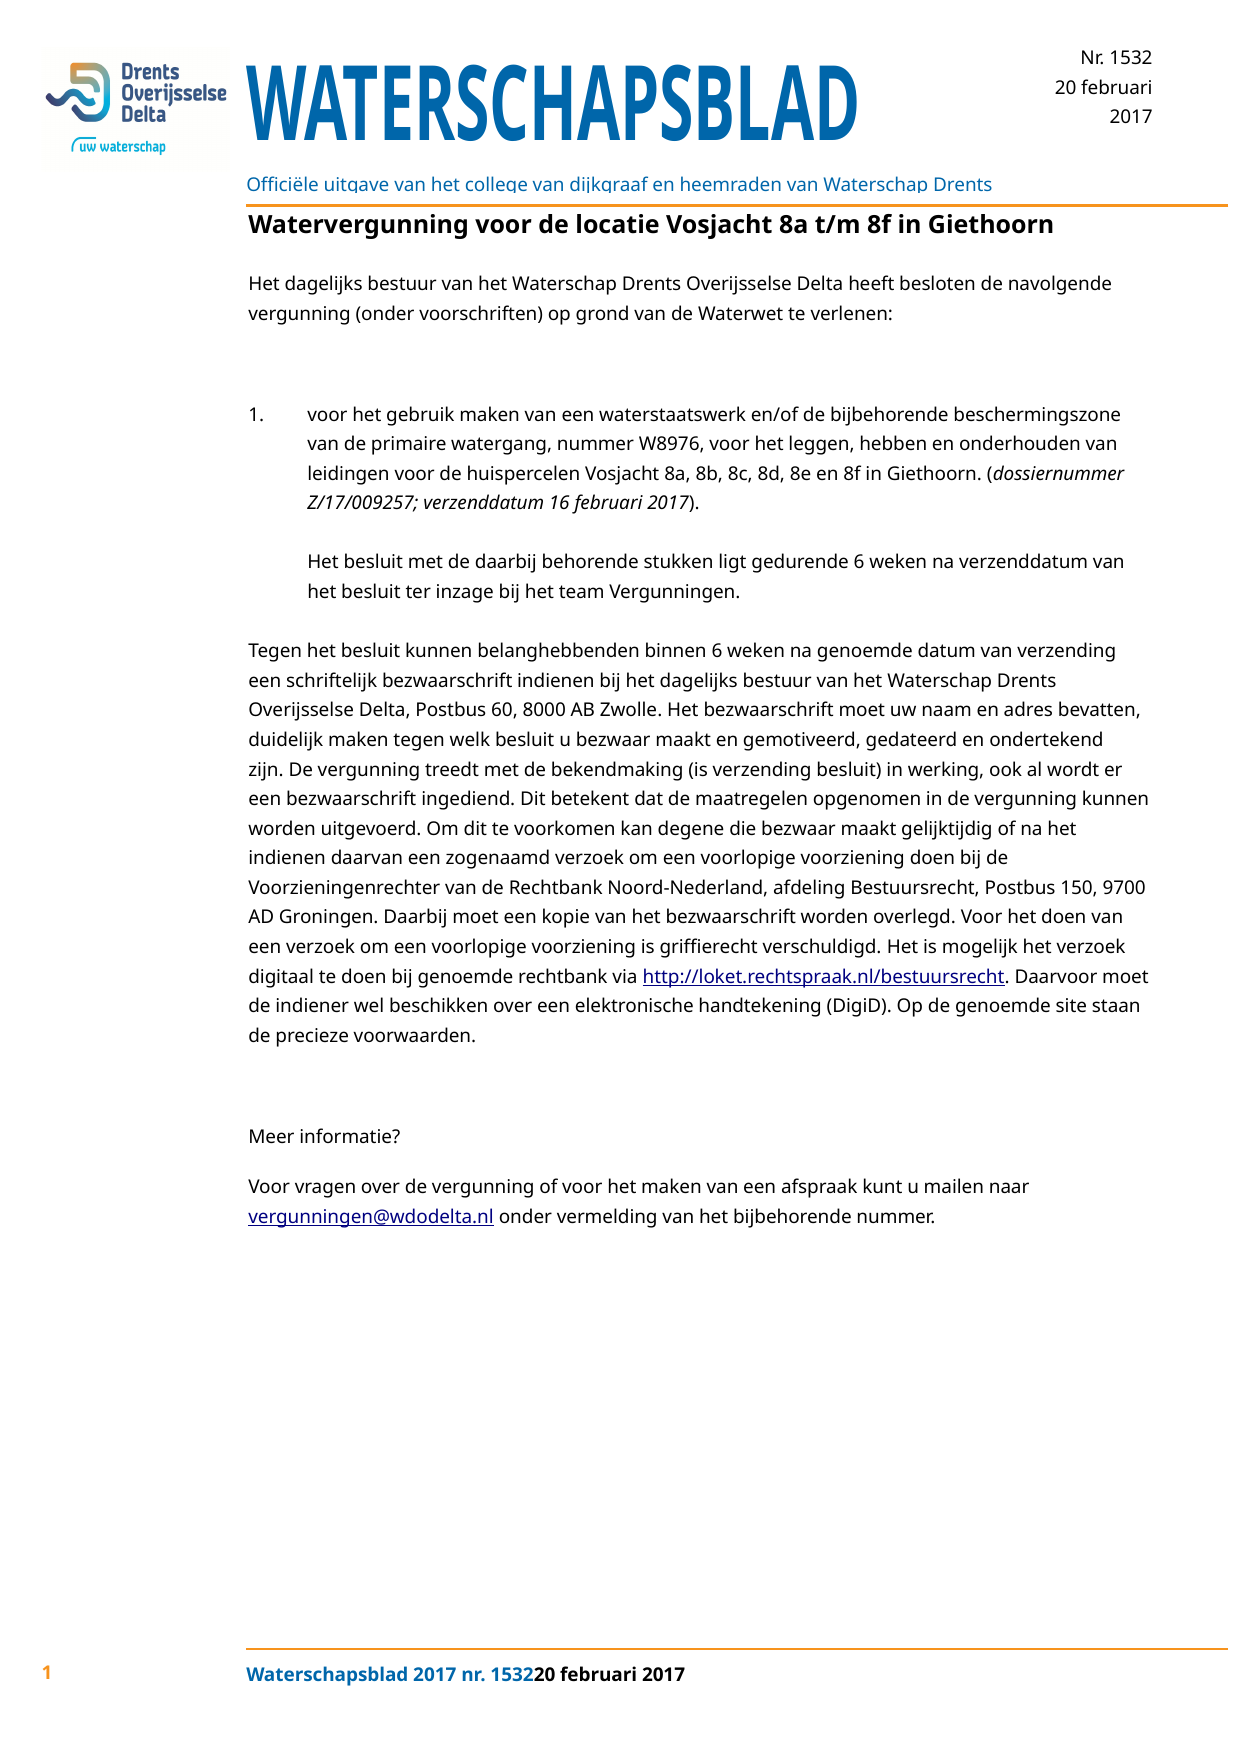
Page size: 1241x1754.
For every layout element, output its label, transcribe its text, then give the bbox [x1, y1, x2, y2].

picture [41, 47, 231, 172]
text Watervergunning voor de locatie Vosjacht 8a t/m 8f in Giethoorn [248, 207, 1152, 241]
list Het besluit met de daarbij behorende stukken ligt gedurende 6 weken na verzenddatum van het besluit ter inzage bij het team Vergunningen. [248, 549, 1152, 604]
text Voor vragen over de vergunning of voor het maken van een afspraak kunt u mailen naar vergunningen@wdodelta.nl onder vermelding van het bijbehorende nummer. [248, 1173, 1152, 1228]
text Tegen het besluit kunnen belanghebbenden binnen 6 weken na genoemde datum van verzending een schriftelijk bezwaarschrift indienen bij het dagelijks bestuur van het Waterschap Drents Overijsselse Delta, Postbus 60, 8000 AB Zwolle. Het bezwaarschrift moet uw naam en adres bevatten, duidelijk maken tegen welk besluit u bezwaar maakt en gemotiveerd, gedateerd en ondertekend zijn. De vergunning treedt met de bekendmaking (is verzending besluit) in werking, ook al wordt er een bezwaarschrift ingediend. Dit betekent dat de maatregelen opgenomen in de vergunning kunnen worden uitgevoerd. Om dit te voorkomen kan degene die bezwaar maakt gelijktijdig of na het indienen daarvan een zogenaamd verzoek om een voorlopige voorziening doen bij de Voorzieningenrechter van de Rechtbank Noord-Nederland, afdeling Bestuursrecht, Postbus 150, 9700 AD Groningen. Daarbij moet een kopie van het bezwaarschrift worden overlegd. Voor het doen van een verzoek om een voorlopige voorziening is griffierecht verschuldigd. Het is mogelijk het verzoek digitaal te doen bij genoemde rechtbank via http://loket.rechtspraak.nl/bestuursrecht. Daarvoor moet de indiener wel beschikken over een elektronische handtekening (DigiD). Op de genoemde site staan de precieze voorwaarden. [248, 637, 1152, 1048]
text Meer informatie? [248, 1123, 1152, 1148]
list voor het gebruik maken van een waterstaatswerk en/of de bijbehorende beschermingszone van de primaire watergang, nummer W8976, voor het leggen, hebben en onderhouden van leidingen voor de huispercelen Vosjacht 8a, 8b, 8c, 8d, 8e en 8f in Giethoorn. (dossiernummer Z/17/009257; verzenddatum 16 februari 2017). [248, 401, 1152, 515]
text Het dagelijks bestuur van het Waterschap Drents Overijsselse Delta heeft besloten de navolgende vergunning (onder voorschriften) op grond van de Waterwet te verlenen: [248, 270, 1152, 326]
